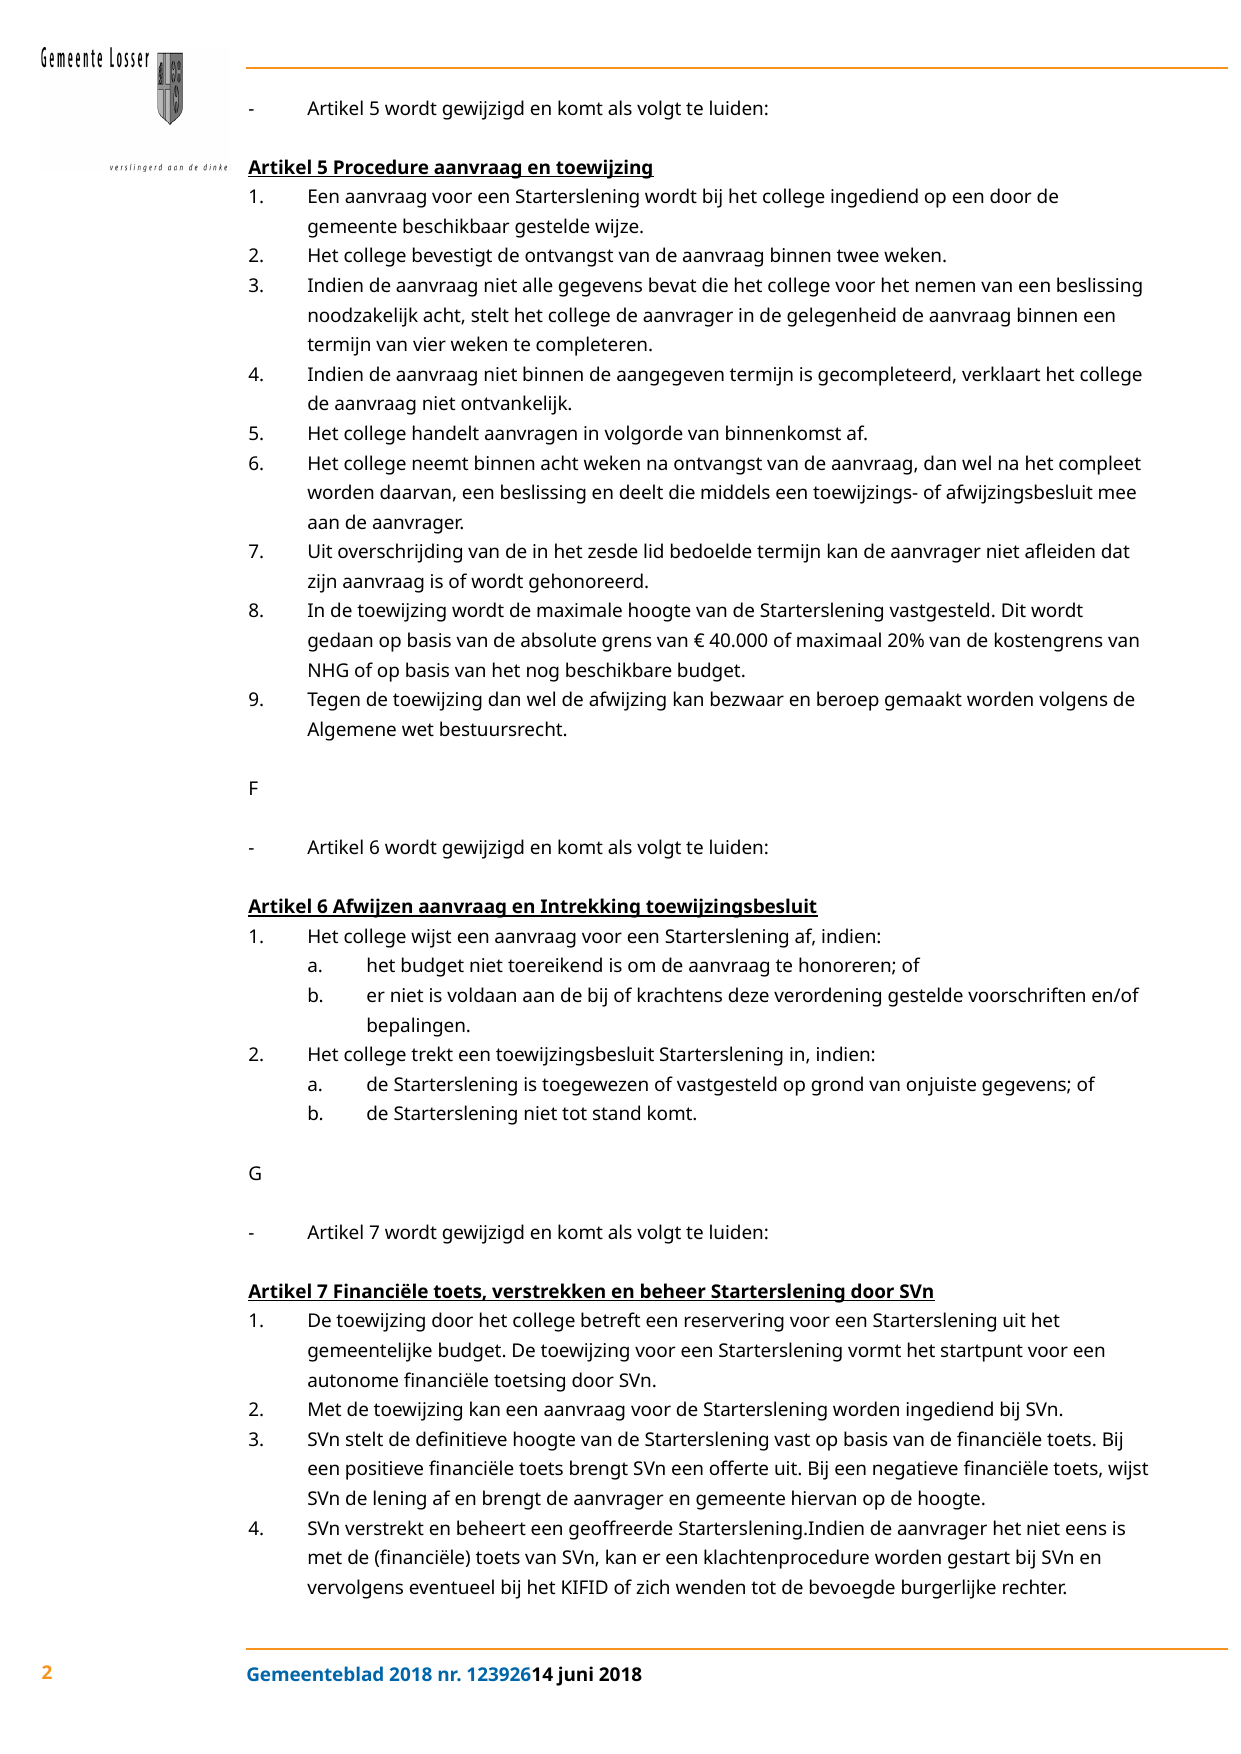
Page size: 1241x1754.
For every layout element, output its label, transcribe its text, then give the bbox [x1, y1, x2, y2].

list Indien de aanvraag niet binnen de aangegeven termijn is gecompleteerd, verklaart het college de aanvraag niet ontvankelijk. [248, 361, 1152, 416]
list In de toewijzing wordt de maximale hoogte van de Starterslening vastgesteld. Dit wordt gedaan op basis van de absolute grens van € 40.000 of maximaal 20% van de kostengrens van NHG of op basis van het nog beschikbare budget. [248, 598, 1152, 683]
list Indien de aanvraag niet alle gegevens bevat die het college voor het nemen van een beslissing noodzakelijk acht, stelt het college de aanvrager in de gelegenheid de aanvraag binnen een termijn van vier weken te completeren. [248, 272, 1152, 357]
list er niet is voldaan aan de bij of krachtens deze verordening gestelde voorschriften en/of bepalingen. [307, 982, 1152, 1038]
text G [248, 1160, 1152, 1186]
list de Starterslening is toegewezen of vastgesteld op grond van onjuiste gegevens; of [307, 1071, 1152, 1097]
picture [41, 47, 231, 172]
list SVn verstrekt en beheert een geoffreerde Starterslening.Indien de aanvrager het niet eens is met de (financiële) toets van SVn, kan er een klachtenprocedure worden gestart bij SVn en vervolgens eventueel bij het KIFID of zich wenden tot de bevoegde burgerlijke rechter. [248, 1515, 1152, 1600]
list de Starterslening niet tot stand komt. [307, 1101, 1152, 1126]
text Artikel 7 Financiële toets, verstrekken en beheer Starterslening door SVn [248, 1278, 1152, 1304]
list Tegen de toewijzing dan wel de afwijzing kan bezwaar en beroep gemaakt worden volgens de Algemene wet bestuursrecht. [248, 686, 1152, 742]
text Artikel 6 Afwijzen aanvraag en Intrekking toewijzingsbesluit [248, 893, 1152, 919]
list Het college wijst een aanvraag voor een Starterslening af, indien: [248, 923, 1152, 949]
list Het college bevestigt de ontvangst van de aanvraag binnen twee weken. [248, 243, 1152, 268]
list De toewijzing door het college betreft een reservering voor een Starterslening uit het gemeentelijke budget. De toewijzing voor een Starterslening vormt het startpunt voor een autonome financiële toetsing door SVn. [248, 1308, 1152, 1393]
list Het college trekt een toewijzingsbesluit Starterslening in, indien: [248, 1041, 1152, 1067]
list Het college handelt aanvragen in volgorde van binnenkomst af. [248, 420, 1152, 446]
list Uit overschrijding van de in het zesde lid bedoelde termijn kan de aanvrager niet afleiden dat zijn aanvraag is of wordt gehonoreerd. [248, 538, 1152, 594]
text F [248, 775, 1152, 801]
list Artikel 5 wordt gewijzigd en komt als volgt te luiden: [248, 95, 1152, 121]
list Artikel 7 wordt gewijzigd en komt als volgt te luiden: [248, 1219, 1152, 1245]
list SVn stelt de definitieve hoogte van de Starterslening vast op basis van de financiële toets. Bij een positieve financiële toets brengt SVn een offerte uit. Bij een negatieve financiële toets, wijst SVn de lening af en brengt de aanvrager en gemeente hiervan op de hoogte. [248, 1426, 1152, 1511]
list Het college neemt binnen acht weken na ontvangst van de aanvraag, dan wel na het compleet worden daarvan, een beslissing en deelt die middels een toewijzings- of afwijzingsbesluit mee aan de aanvrager. [248, 450, 1152, 535]
list Artikel 6 wordt gewijzigd en komt als volgt te luiden: [248, 834, 1152, 860]
list Een aanvraag voor een Starterslening wordt bij het college ingediend op een door de gemeente beschikbaar gestelde wijze. [248, 183, 1152, 239]
list het budget niet toereikend is om de aanvraag te honoreren; of [307, 953, 1152, 978]
list Met de toewijzing kan een aanvraag voor de Starterslening worden ingediend bij SVn. [248, 1396, 1152, 1422]
text Artikel 5 Procedure aanvraag en toewijzing [248, 154, 1152, 180]
